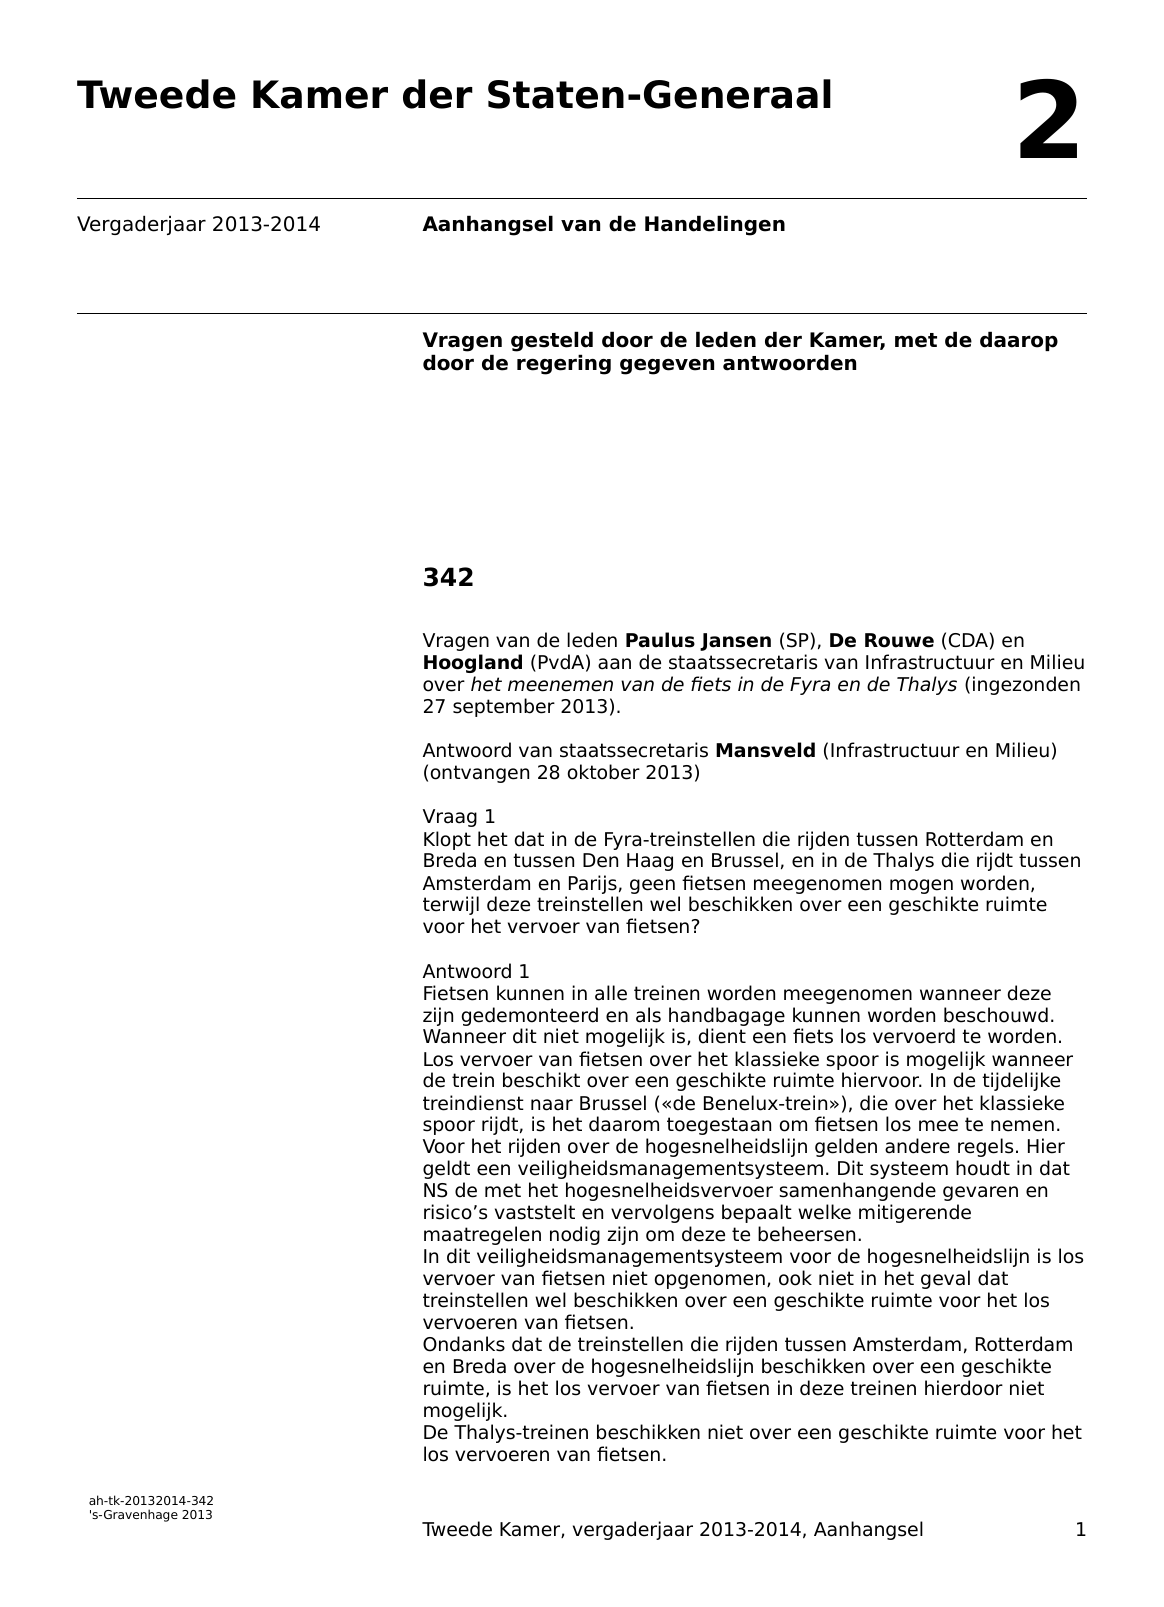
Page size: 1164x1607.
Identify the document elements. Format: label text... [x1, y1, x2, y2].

text In dit veiligheidsmanagementsysteem voor de hogesnelheidslijn is los vervoer van fietsen niet opgenomen, ook niet in het geval dat treinstellen wel beschikken over een geschikte ruimte voor het los vervoeren van fietsen. [422, 1246, 1087, 1334]
table_cell Vergaderjaar 2013-2014 [77, 199, 422, 313]
text Vragen van de leden Paulus Jansen (SP), De Rouwe (CDA) en Hoogland (PvdA) aan de staatssecretaris van Infrastructuur en Milieu over het meenemen van de fiets in de Fyra en de Thalys (ingezonden 27 september 2013). [422, 630, 1087, 718]
table_cell [77, 314, 422, 375]
text 342 [422, 563, 1087, 592]
text Voor het rijden over de hogesnelheidslijn gelden andere regels. Hier geldt een veiligheidsmanagementsysteem. Dit systeem houdt in dat NS de met het hogesnelheidsvervoer samenhangende gevaren en risico’s vaststelt en vervolgens bepaalt welke mitigerende maatregelen nodig zijn om deze te beheersen. [422, 1136, 1087, 1246]
text Vraag 1 [422, 806, 1087, 828]
table_header Tweede Kamer der Staten-Generaal [77, 59, 886, 198]
text ah-tk-20132014-342 [88, 1494, 323, 1508]
text Klopt het dat in de Fyra-treinstellen die rijden tussen Rotterdam en Breda en tussen Den Haag en Brussel, en in de Thalys die rijdt tussen Amsterdam en Parijs, geen fietsen meegenomen mogen worden, terwijl deze treinstellen wel beschikken over een geschikte ruimte voor het vervoer van fietsen? [422, 828, 1087, 938]
text Fietsen kunnen in alle treinen worden meegenomen wanneer deze zijn gedemonteerd en als handbagage kunnen worden beschouwd. Wanneer dit niet mogelijk is, dient een fiets los vervoerd te worden. Los vervoer van fietsen over het klassieke spoor is mogelijk wanneer de trein beschikt over een geschikte ruimte hiervoor. In de tijdelijke treindienst naar Brussel («de Benelux-trein»), die over het klassieke spoor rijdt, is het daarom toegestaan om fietsen los mee te nemen. [422, 982, 1087, 1136]
text De Thalys-treinen beschikken niet over een geschikte ruimte voor het los vervoeren van fietsen. [422, 1422, 1087, 1466]
text 's-Gravenhage 2013 [88, 1508, 323, 1522]
text Antwoord van staatssecretaris Mansveld (Infrastructuur en Milieu) (ontvangen 28 oktober 2013) [422, 740, 1087, 784]
text Ondanks dat de treinstellen die rijden tussen Amsterdam, Rotterdam en Breda over de hogesnelheidslijn beschikken over een geschikte ruimte, is het los vervoer van fietsen in deze treinen hierdoor niet mogelijk. [422, 1334, 1087, 1422]
table_cell Vragen gesteld door de leden der Kamer, met de daarop door de regering gegeven antwoorden [422, 314, 1087, 375]
table_header 2 [886, 59, 1087, 198]
text Antwoord 1 [422, 961, 1087, 982]
table_cell Aanhangsel van de Handelingen [422, 199, 1087, 313]
